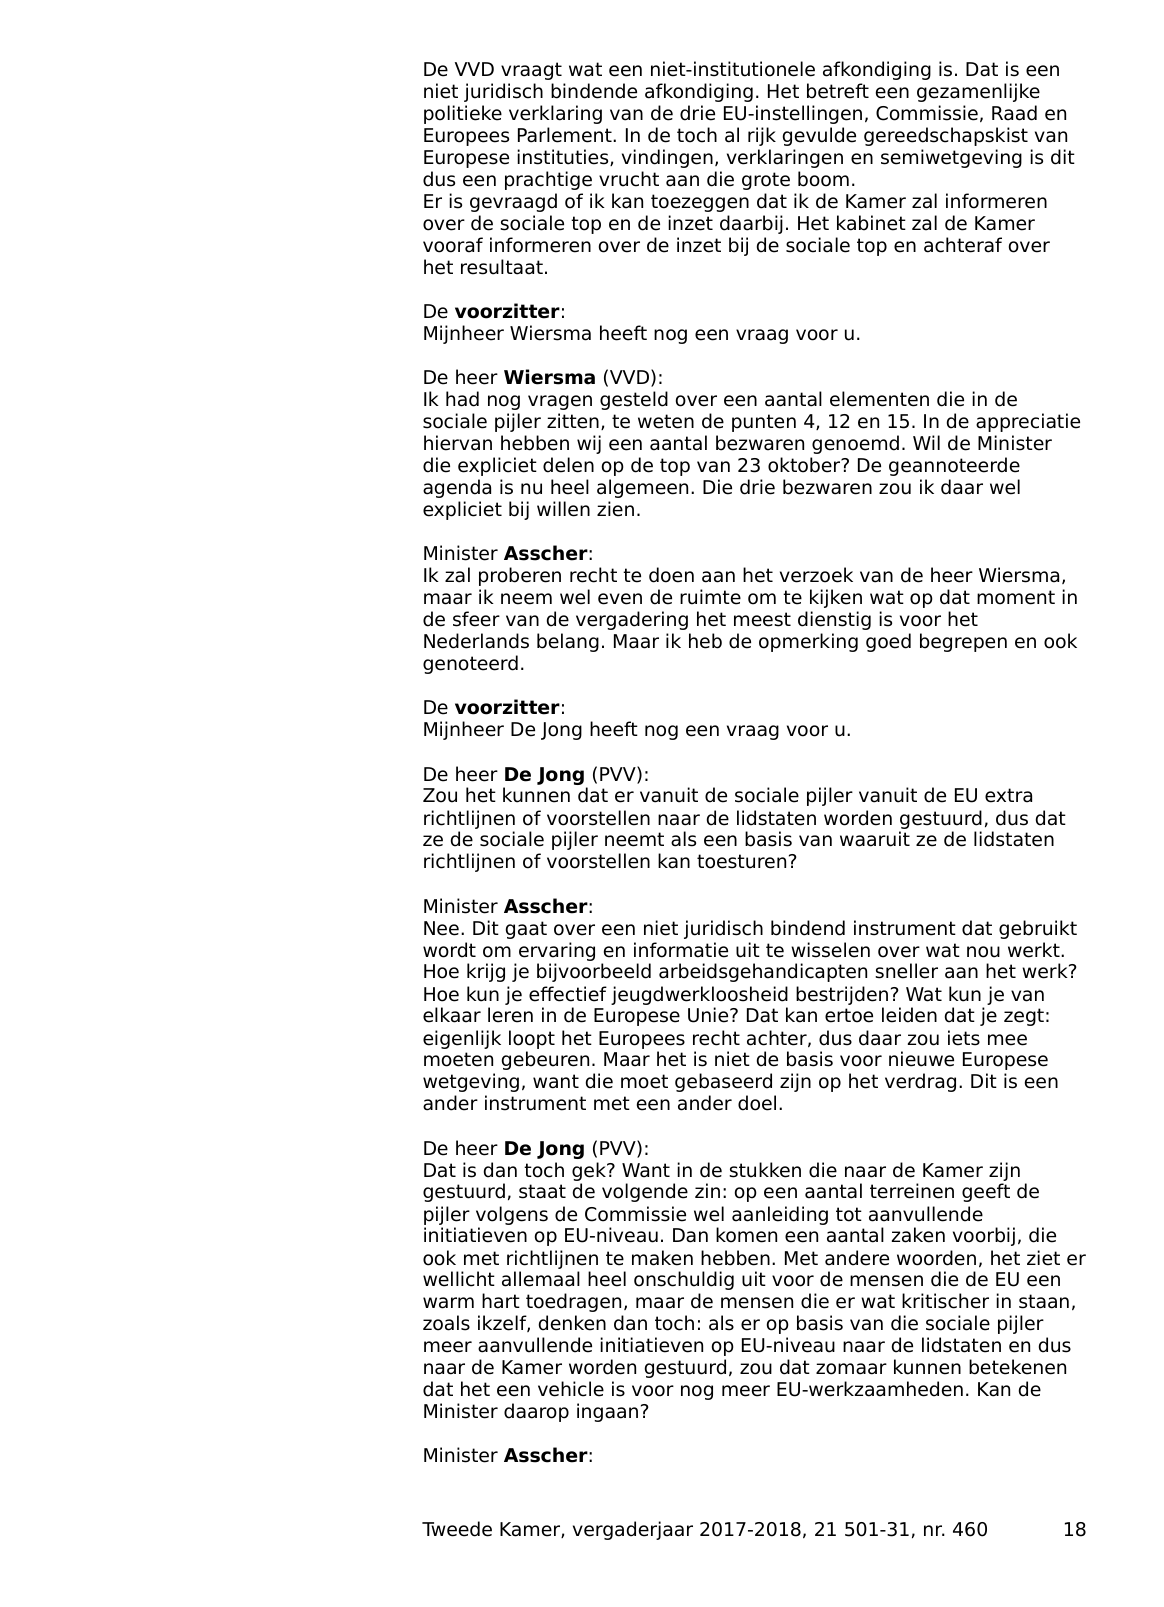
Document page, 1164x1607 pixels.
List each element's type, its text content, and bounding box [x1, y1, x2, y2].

text Minister Asscher: [422, 1445, 1087, 1467]
text Zou het kunnen dat er vanuit de sociale pijler vanuit de EU extra richtlijnen of voorstellen naar de lidstaten worden gestuurd, dus dat ze de sociale pijler neemt als een basis van waaruit ze de lidstaten richtlijnen of voorstellen kan toesturen? [422, 785, 1087, 873]
text Nee. Dit gaat over een niet juridisch bindend instrument dat gebruikt wordt om ervaring en informatie uit te wisselen over wat nou werkt. Hoe krijg je bijvoorbeeld arbeidsgehandicapten sneller aan het werk? Hoe kun je effectief jeugdwerkloosheid bestrijden? Wat kun je van elkaar leren in de Europese Unie? Dat kan ertoe leiden dat je zegt: eigenlijk loopt het Europees recht achter, dus daar zou iets mee moeten gebeuren. Maar het is niet de basis voor nieuwe Europese wetgeving, want die moet gebaseerd zijn op het verdrag. Dit is een ander instrument met een ander doel. [422, 917, 1087, 1115]
text Dat is dan toch gek? Want in de stukken die naar de Kamer zijn gestuurd, staat de volgende zin: op een aantal terreinen geeft de pijler volgens de Commissie wel aanleiding tot aanvullende initiatieven op EU-niveau. Dan komen een aantal zaken voorbij, die ook met richtlijnen te maken hebben. Met andere woorden, het ziet er wellicht allemaal heel onschuldig uit voor de mensen die de EU een warm hart toedragen, maar de mensen die er wat kritischer in staan, zoals ikzelf, denken dan toch: als er op basis van die sociale pijler meer aanvullende initiatieven op EU-niveau naar de lidstaten en dus naar de Kamer worden gestuurd, zou dat zomaar kunnen betekenen dat het een vehicle is voor nog meer EU-werkzaamheden. Kan de Minister daarop ingaan? [422, 1159, 1087, 1423]
text De heer De Jong (PVV): [422, 763, 1087, 785]
text Mijnheer Wiersma heeft nog een vraag voor u. [422, 323, 1087, 345]
text De heer Wiersma (VVD): [422, 367, 1087, 389]
text Mijnheer De Jong heeft nog een vraag voor u. [422, 719, 1087, 741]
text Minister Asscher: [422, 543, 1087, 565]
text Ik had nog vragen gesteld over een aantal elementen die in de sociale pijler zitten, te weten de punten 4, 12 en 15. In de appreciatie hiervan hebben wij een aantal bezwaren genoemd. Wil de Minister die expliciet delen op de top van 23 oktober? De geannoteerde agenda is nu heel algemeen. Die drie bezwaren zou ik daar wel expliciet bij willen zien. [422, 389, 1087, 521]
text Minister Asscher: [422, 896, 1087, 917]
text De VVD vraagt wat een niet-institutionele afkondiging is. Dat is een niet juridisch bindende afkondiging. Het betreft een gezamenlijke politieke verklaring van de drie EU-instellingen, Commissie, Raad en Europees Parlement. In de toch al rijk gevulde gereedschapskist van Europese instituties, vindingen, verklaringen en semiwetgeving is dit dus een prachtige vrucht aan die grote boom. [422, 59, 1087, 191]
text De voorzitter: [422, 301, 1087, 323]
text De voorzitter: [422, 697, 1087, 719]
text De heer De Jong (PVV): [422, 1137, 1087, 1159]
text Ik zal proberen recht te doen aan het verzoek van de heer Wiersma, maar ik neem wel even de ruimte om te kijken wat op dat moment in de sfeer van de vergadering het meest dienstig is voor het Nederlands belang. Maar ik heb de opmerking goed begrepen en ook genoteerd. [422, 565, 1087, 675]
text Er is gevraagd of ik kan toezeggen dat ik de Kamer zal informeren over de sociale top en de inzet daarbij. Het kabinet zal de Kamer vooraf informeren over de inzet bij de sociale top en achteraf over het resultaat. [422, 191, 1087, 279]
